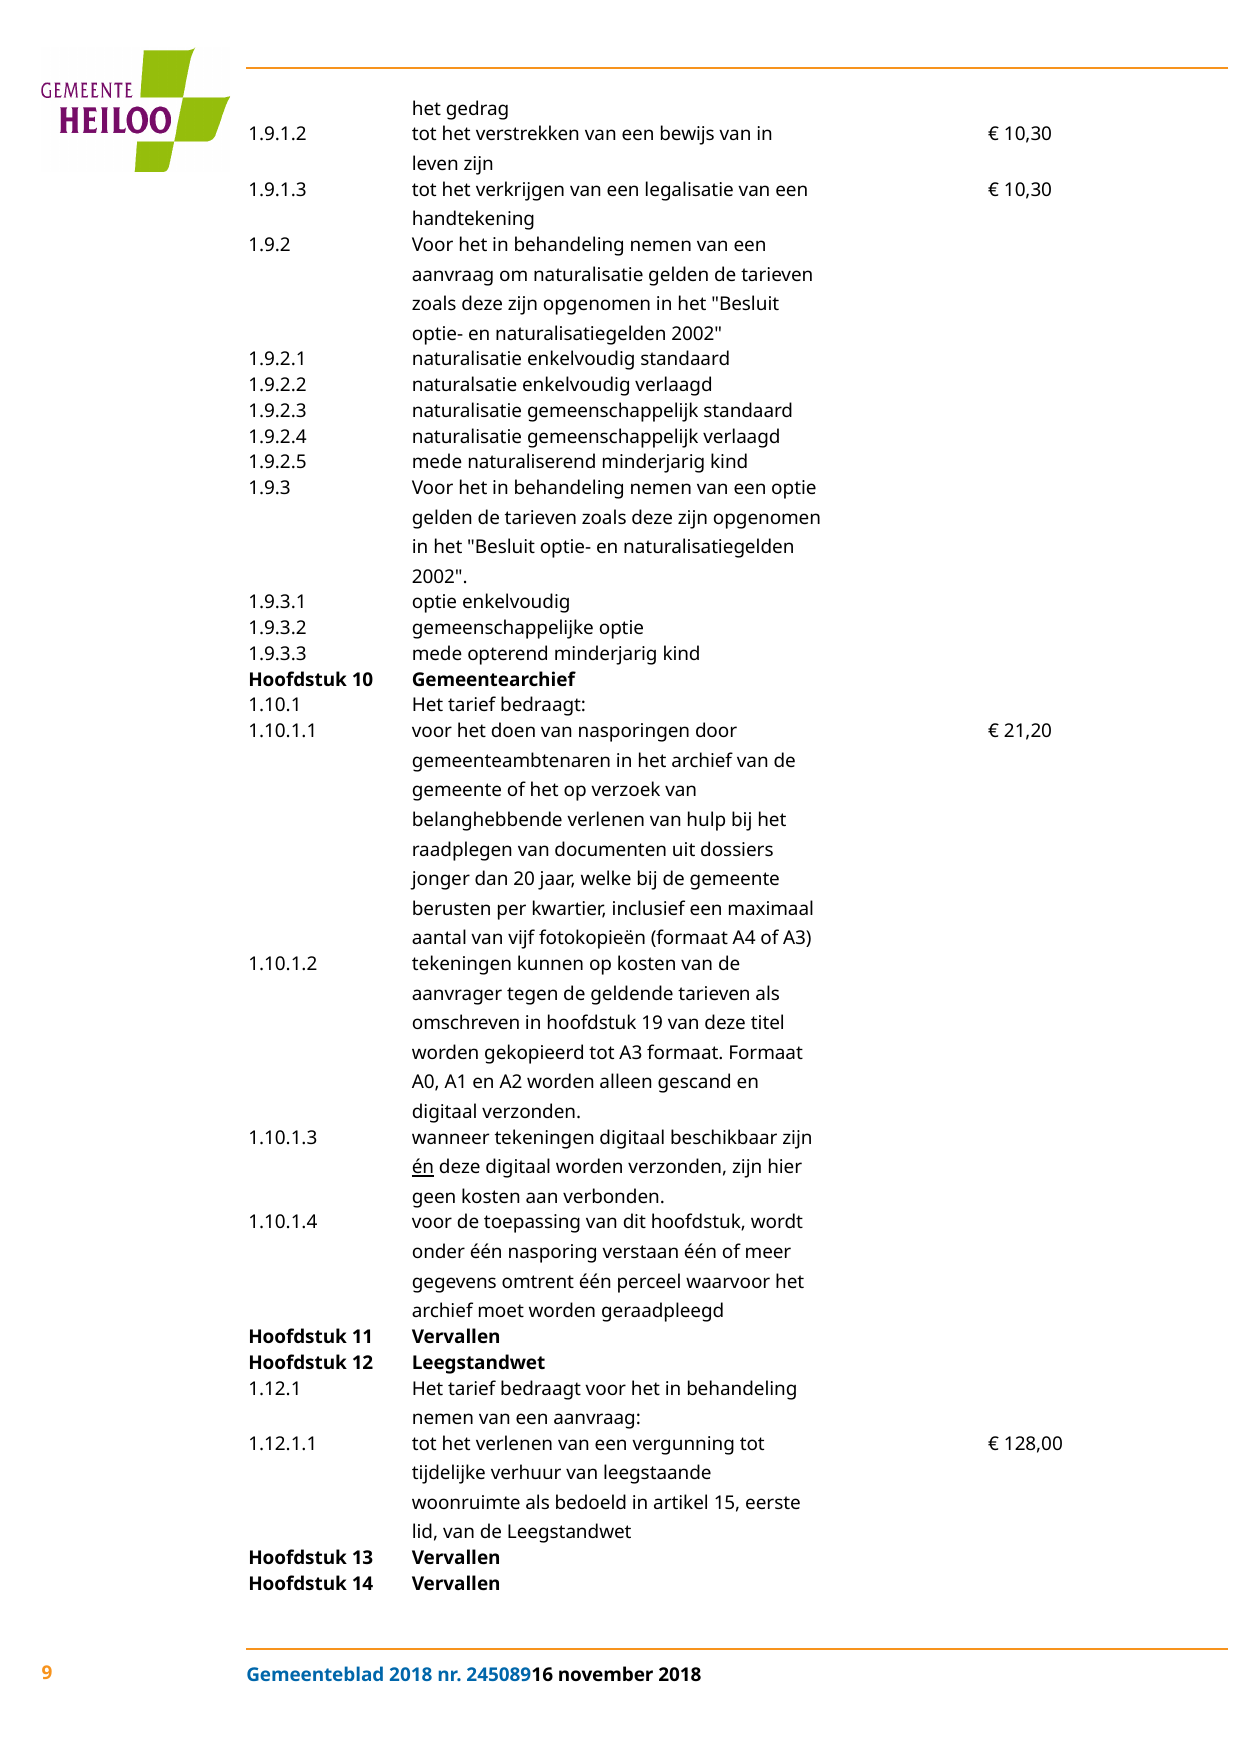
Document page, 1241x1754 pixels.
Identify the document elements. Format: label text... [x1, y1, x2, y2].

table_cell [824, 371, 988, 397]
table_cell [824, 95, 988, 121]
table_cell [824, 346, 988, 371]
table_cell [824, 121, 988, 176]
table_cell 1.9.3.2 [248, 615, 412, 640]
table_cell het gedrag [412, 95, 824, 121]
table_cell [988, 1545, 1152, 1570]
table_cell [988, 589, 1152, 614]
table_cell € 10,30 [988, 121, 1152, 176]
table_cell Hoofdstuk 12 [248, 1349, 412, 1375]
table_cell 1.9.2.1 [248, 346, 412, 371]
table_cell [988, 231, 1152, 346]
table_cell 1.9.2.4 [248, 423, 412, 448]
table_cell [988, 692, 1152, 717]
table_cell [988, 615, 1152, 640]
table_cell 1.9.2.5 [248, 449, 412, 474]
table_cell [824, 176, 988, 231]
table_cell € 21,20 [988, 718, 1152, 950]
table_cell mede naturaliserend minderjarig kind [412, 449, 824, 474]
table_cell [824, 950, 988, 1124]
table_cell [988, 1570, 1152, 1596]
table_cell 1.9.2.2 [248, 371, 412, 397]
table_cell [988, 1124, 1152, 1209]
table_cell 1.10.1.2 [248, 950, 412, 1124]
table_cell [988, 371, 1152, 397]
table_cell [824, 449, 988, 474]
table_cell Het tarief bedraagt voor het in behandeling nemen van een aanvraag: [412, 1375, 824, 1430]
table_cell [988, 950, 1152, 1124]
table_cell [988, 1323, 1152, 1349]
table_cell 1.9.3.3 [248, 640, 412, 666]
table_cell voor het doen van nasporingen door gemeenteambtenaren in het archief van de gemeente of het op verzoek van belanghebbende verlenen van hulp bij het raadplegen van documenten uit dossiers jonger dan 20 jaar, welke bij de gemeente berusten per kwartier, inclusief een maximaal aantal van vijf fotokopieën (formaat A4 of A3) [412, 718, 824, 950]
table_cell [988, 1375, 1152, 1430]
table_cell [988, 423, 1152, 448]
table_cell Hoofdstuk 13 [248, 1545, 412, 1570]
table_cell gemeenschappelijke optie [412, 615, 824, 640]
table_cell [988, 666, 1152, 692]
table_cell voor de toepassing van dit hoofdstuk, wordt onder één nasporing verstaan één of meer gegevens omtrent één perceel waarvoor het archief moet worden geraadpleegd [412, 1209, 824, 1323]
table_cell Voor het in behandeling nemen van een aanvraag om naturalisatie gelden de tarieven zoals deze zijn opgenomen in het "Besluit optie- en naturalisatiegelden 2002" [412, 231, 824, 346]
table_cell [824, 1349, 988, 1375]
table_cell Gemeentearchief [412, 666, 824, 692]
table_cell Vervallen [412, 1570, 824, 1596]
table_cell [248, 95, 412, 121]
table_cell [824, 666, 988, 692]
table_cell 1.10.1 [248, 692, 412, 717]
table_cell [824, 692, 988, 717]
table_cell Het tarief bedraagt: [412, 692, 824, 717]
table_cell optie enkelvoudig [412, 589, 824, 614]
table_cell [824, 718, 988, 950]
table_cell Hoofdstuk 11 [248, 1323, 412, 1349]
table_cell [824, 231, 988, 346]
table_cell [988, 346, 1152, 371]
table_cell Vervallen [412, 1545, 824, 1570]
table_cell [988, 1349, 1152, 1375]
table_cell 1.12.1.1 [248, 1430, 412, 1544]
table_cell [824, 1545, 988, 1570]
table_cell 1.10.1.3 [248, 1124, 412, 1209]
table_cell 1.9.1.3 [248, 176, 412, 231]
table_cell naturalisatie enkelvoudig standaard [412, 346, 824, 371]
table_cell naturalsatie enkelvoudig verlaagd [412, 371, 824, 397]
table_cell Hoofdstuk 10 [248, 666, 412, 692]
table_cell tot het verstrekken van een bewijs van in leven zijn [412, 121, 824, 176]
table_cell [824, 1375, 988, 1430]
table_cell [824, 1570, 988, 1596]
table_cell Voor het in behandeling nemen van een optie gelden de tarieven zoals deze zijn opgenomen in het "Besluit optie- en naturalisatiegelden 2002". [412, 474, 824, 589]
table_cell tekeningen kunnen op kosten van de aanvrager tegen de geldende tarieven als omschreven in hoofdstuk 19 van deze titel worden gekopieerd tot A3 formaat. Formaat A0, A1 en A2 worden alleen gescand en digitaal verzonden. [412, 950, 824, 1124]
table_cell 1.9.1.2 [248, 121, 412, 176]
table_cell naturalisatie gemeenschappelijk verlaagd [412, 423, 824, 448]
table_cell [824, 1430, 988, 1544]
table_cell [988, 397, 1152, 423]
table_cell [824, 423, 988, 448]
table_cell [824, 474, 988, 589]
table_cell 1.10.1.1 [248, 718, 412, 950]
table_cell mede opterend minderjarig kind [412, 640, 824, 666]
table_cell [824, 397, 988, 423]
table_cell [824, 1124, 988, 1209]
table_cell tot het verkrijgen van een legalisatie van een handtekening [412, 176, 824, 231]
table_cell [988, 449, 1152, 474]
table_cell [824, 640, 988, 666]
picture [41, 47, 231, 172]
table_cell € 128,00 [988, 1430, 1152, 1544]
table_cell 1.10.1.4 [248, 1209, 412, 1323]
table_cell Leegstandwet [412, 1349, 824, 1375]
table_cell [824, 1209, 988, 1323]
table_cell 1.12.1 [248, 1375, 412, 1430]
table_cell tot het verlenen van een vergunning tot tijdelijke verhuur van leegstaande woonruimte als bedoeld in artikel 15, eerste lid, van de Leegstandwet [412, 1430, 824, 1544]
table_cell 1.9.3 [248, 474, 412, 589]
table_cell [824, 1323, 988, 1349]
table_cell [824, 615, 988, 640]
table_cell [988, 95, 1152, 121]
table_cell Hoofdstuk 14 [248, 1570, 412, 1596]
table_cell [988, 1209, 1152, 1323]
table_cell naturalisatie gemeenschappelijk standaard [412, 397, 824, 423]
table_cell [824, 589, 988, 614]
table_cell 1.9.3.1 [248, 589, 412, 614]
table_cell € 10,30 [988, 176, 1152, 231]
table_cell wanneer tekeningen digitaal beschikbaar zijn én deze digitaal worden verzonden, zijn hier geen kosten aan verbonden. [412, 1124, 824, 1209]
table_cell [988, 474, 1152, 589]
table_cell 1.9.2 [248, 231, 412, 346]
table_cell [988, 640, 1152, 666]
table_cell Vervallen [412, 1323, 824, 1349]
table_cell 1.9.2.3 [248, 397, 412, 423]
